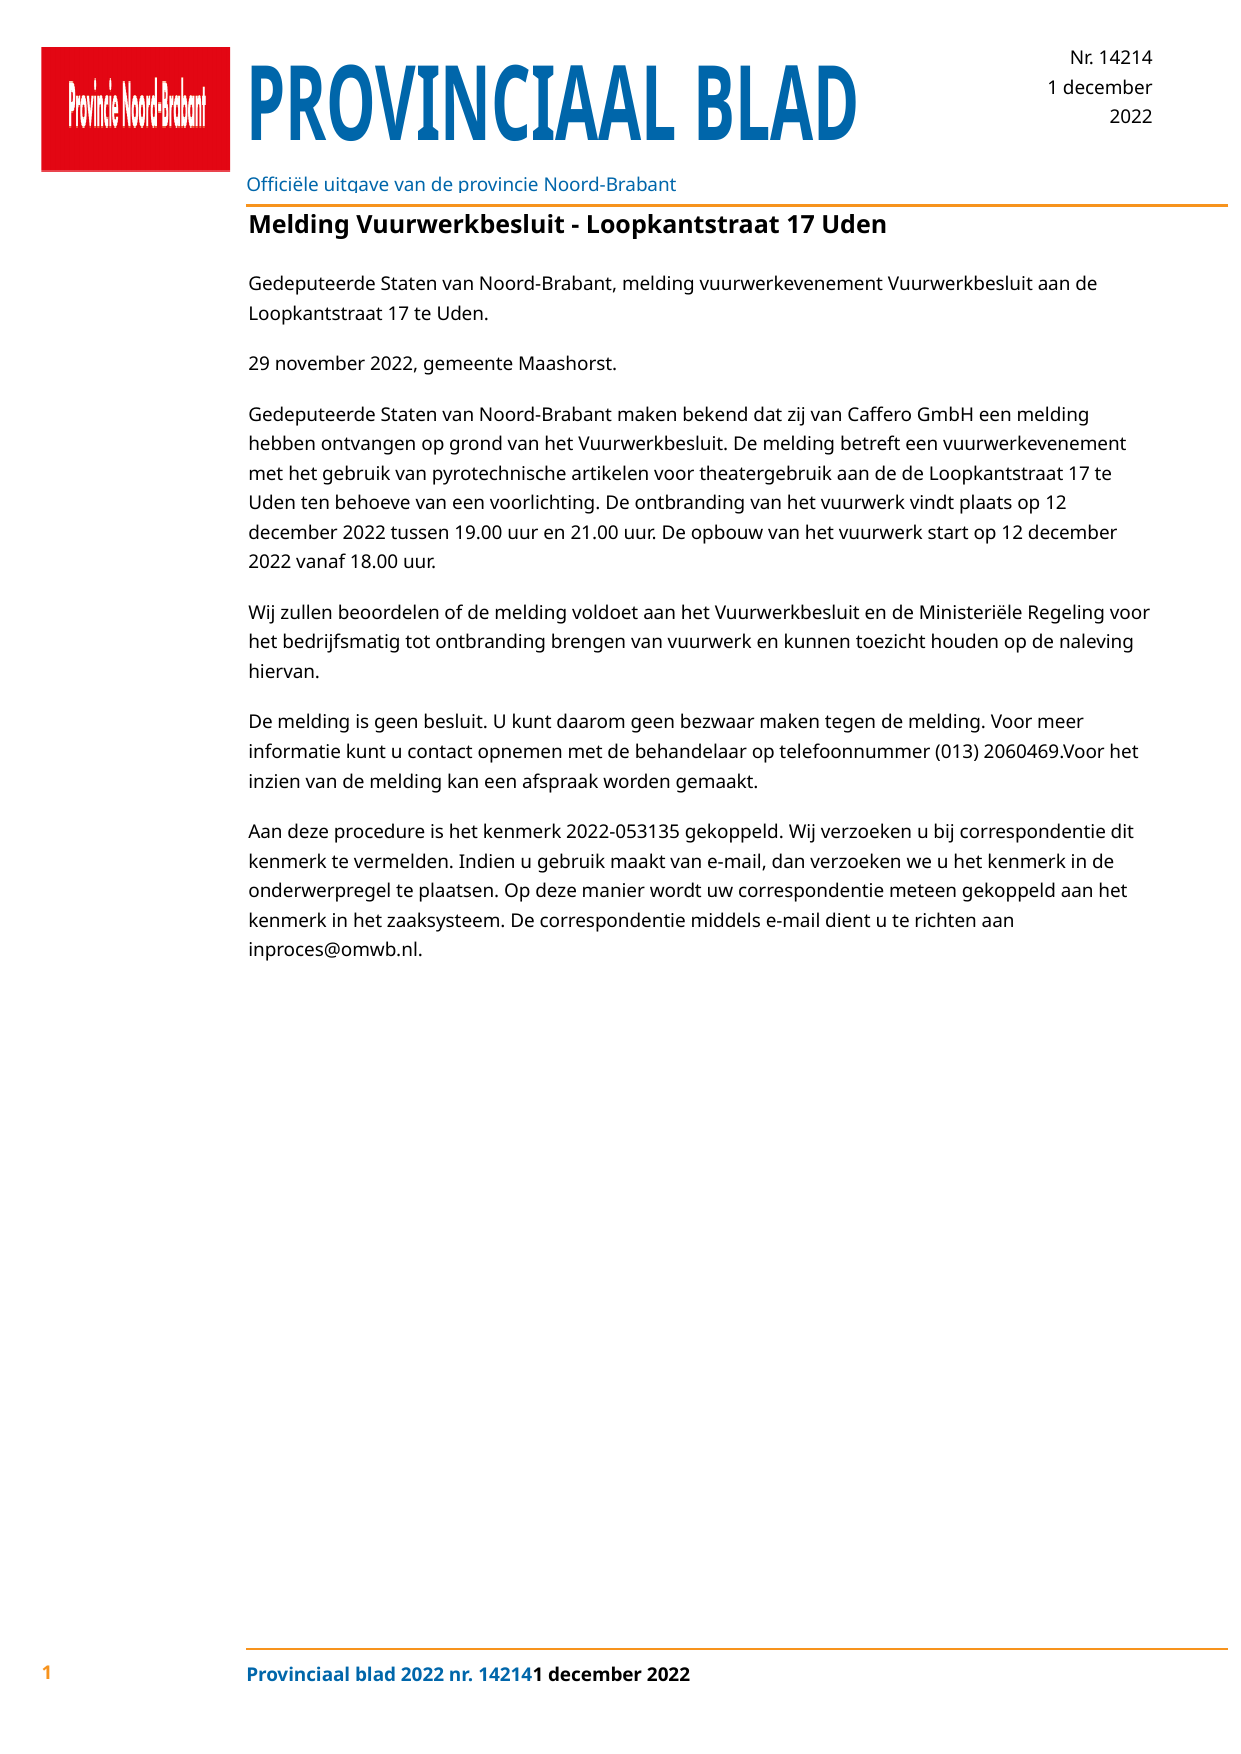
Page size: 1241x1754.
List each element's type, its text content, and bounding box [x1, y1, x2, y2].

text Gedeputeerde Staten van Noord-Brabant, melding vuurwerkevenement Vuurwerkbesluit aan de Loopkantstraat 17 te Uden. [248, 270, 1152, 326]
text 29 november 2022, gemeente Maashorst. [248, 350, 1152, 376]
text De melding is geen besluit. U kunt daarom geen bezwaar maken tegen de melding. Voor meer informatie kunt u contact opnemen met de behandelaar op telefoonnummer (013) 2060469.Voor het inzien van de melding kan een afspraak worden gemaakt. [248, 709, 1152, 793]
text Melding Vuurwerkbesluit - Loopkantstraat 17 Uden [248, 207, 1152, 241]
text Aan deze procedure is het kenmerk 2022-053135 gekoppeld. Wij verzoeken u bij correspondentie dit kenmerk te vermelden. Indien u gebruik maakt van e-mail, dan verzoeken we u het kenmerk in de onderwerpregel te plaatsen. Op deze manier wordt uw correspondentie meteen gekoppeld aan het kenmerk in het zaaksysteem. De correspondentie middels e-mail dient u te richten aan inproces@omwb.nl. [248, 818, 1152, 962]
picture [41, 47, 231, 172]
text Gedeputeerde Staten van Noord-Brabant maken bekend dat zij van Caffero GmbH een melding hebben ontvangen op grond van het Vuurwerkbesluit. De melding betreft een vuurwerkevenement met het gebruik van pyrotechnische artikelen voor theatergebruik aan de de Loopkantstraat 17 te Uden ten behoeve van een voorlichting. De ontbranding van het vuurwerk vindt plaats op 12 december 2022 tussen 19.00 uur en 21.00 uur. De opbouw van het vuurwerk start op 12 december 2022 vanaf 18.00 uur. [248, 401, 1152, 574]
text Wij zullen beoordelen of de melding voldoet aan het Vuurwerkbesluit en de Ministeriële Regeling voor het bedrijfsmatig tot ontbranding brengen van vuurwerk en kunnen toezicht houden op de naleving hiervan. [248, 599, 1152, 684]
